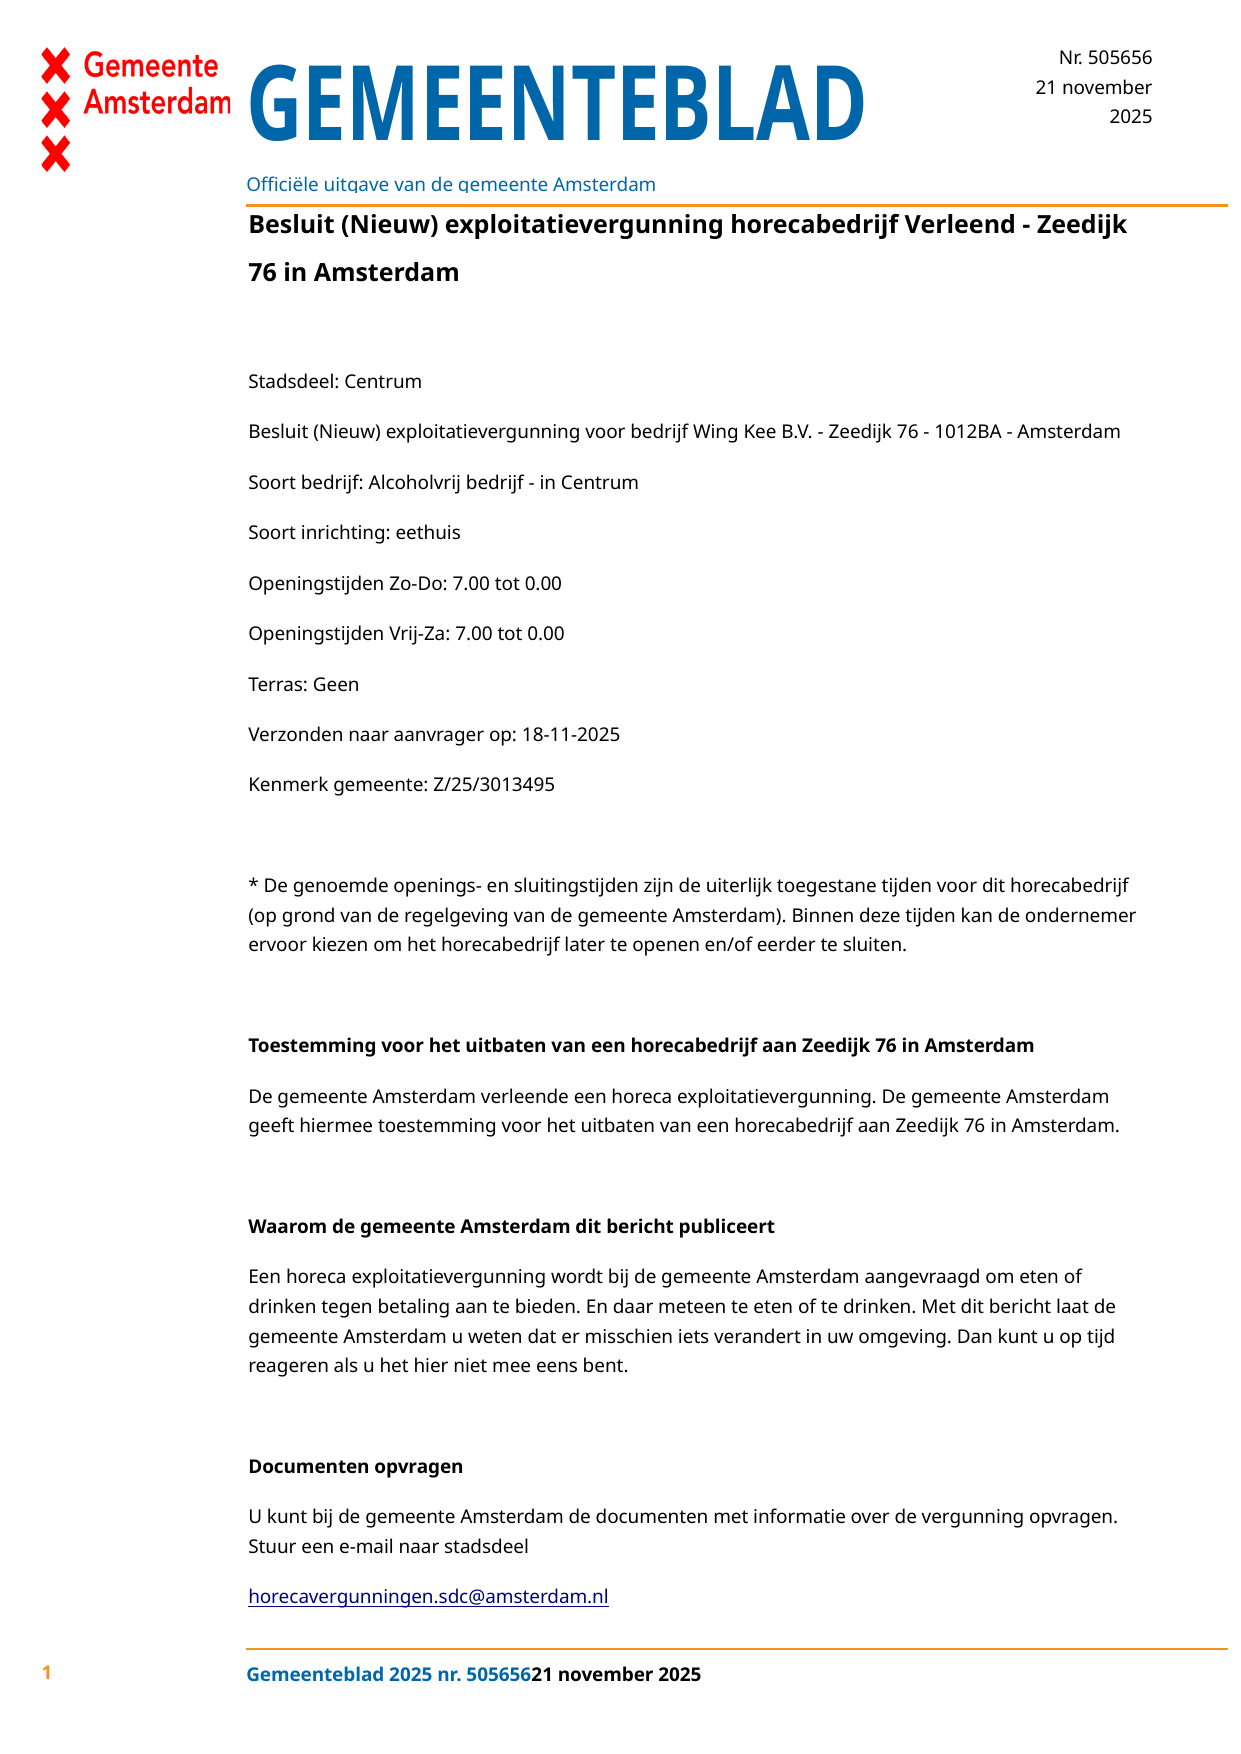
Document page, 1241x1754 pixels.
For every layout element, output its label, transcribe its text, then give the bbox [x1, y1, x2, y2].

text Terras: Geen [248, 671, 1152, 697]
text Stadsdeel: Centrum [248, 368, 1152, 394]
text Besluit (Nieuw) exploitatievergunning horecabedrijf Verleend - Zeedijk 76 in Amsterdam [248, 207, 1152, 288]
text Kenmerk gemeente: Z/25/3013495 [248, 772, 1152, 797]
text Toestemming voor het uitbaten van een horecabedrijf aan Zeedijk 76 in Amsterdam [248, 1032, 1152, 1058]
text Besluit (Nieuw) exploitatievergunning voor bedrijf Wing Kee B.V. - Zeedijk 76 - 1012BA - Amsterdam [248, 419, 1152, 444]
text De gemeente Amsterdam verleende een horeca exploitatievergunning. De gemeente Amsterdam geeft hiermee toestemming voor het uitbaten van een horecabedrijf aan Zeedijk 76 in Amsterdam. [248, 1083, 1152, 1138]
text Openingstijden Zo-Do: 7.00 tot 0.00 [248, 570, 1152, 596]
text Documenten opvragen [248, 1453, 1152, 1479]
text Soort inrichting: eethuis [248, 519, 1152, 545]
text U kunt bij de gemeente Amsterdam de documenten met informatie over de vergunning opvragen. Stuur een e-mail naar stadsdeel [248, 1504, 1152, 1559]
text * De genoemde openings- en sluitingstijden zijn de uiterlijk toegestane tijden voor dit horecabedrijf (op grond van de regelgeving van de gemeente Amsterdam). Binnen deze tijden kan de ondernemer ervoor kiezen om het horecabedrijf later te openen en/of eerder te sluiten. [248, 872, 1152, 957]
text Een horeca exploitatievergunning wordt bij de gemeente Amsterdam aangevraagd om eten of drinken tegen betaling aan te bieden. En daar meteen te eten of te drinken. Met dit bericht laat de gemeente Amsterdam u weten dat er misschien iets verandert in uw omgeving. Dan kunt u op tijd reageren als u het hier niet mee eens bent. [248, 1264, 1152, 1378]
text horecavergunningen.sdc@amsterdam.nl [248, 1584, 1152, 1609]
text Soort bedrijf: Alcoholvrij bedrijf - in Centrum [248, 469, 1152, 495]
text Waarom de gemeente Amsterdam dit bericht publiceert [248, 1213, 1152, 1239]
text Openingstijden Vrij-Za: 7.00 tot 0.00 [248, 620, 1152, 646]
picture [41, 47, 231, 172]
text Verzonden naar aanvrager op: 18-11-2025 [248, 721, 1152, 747]
